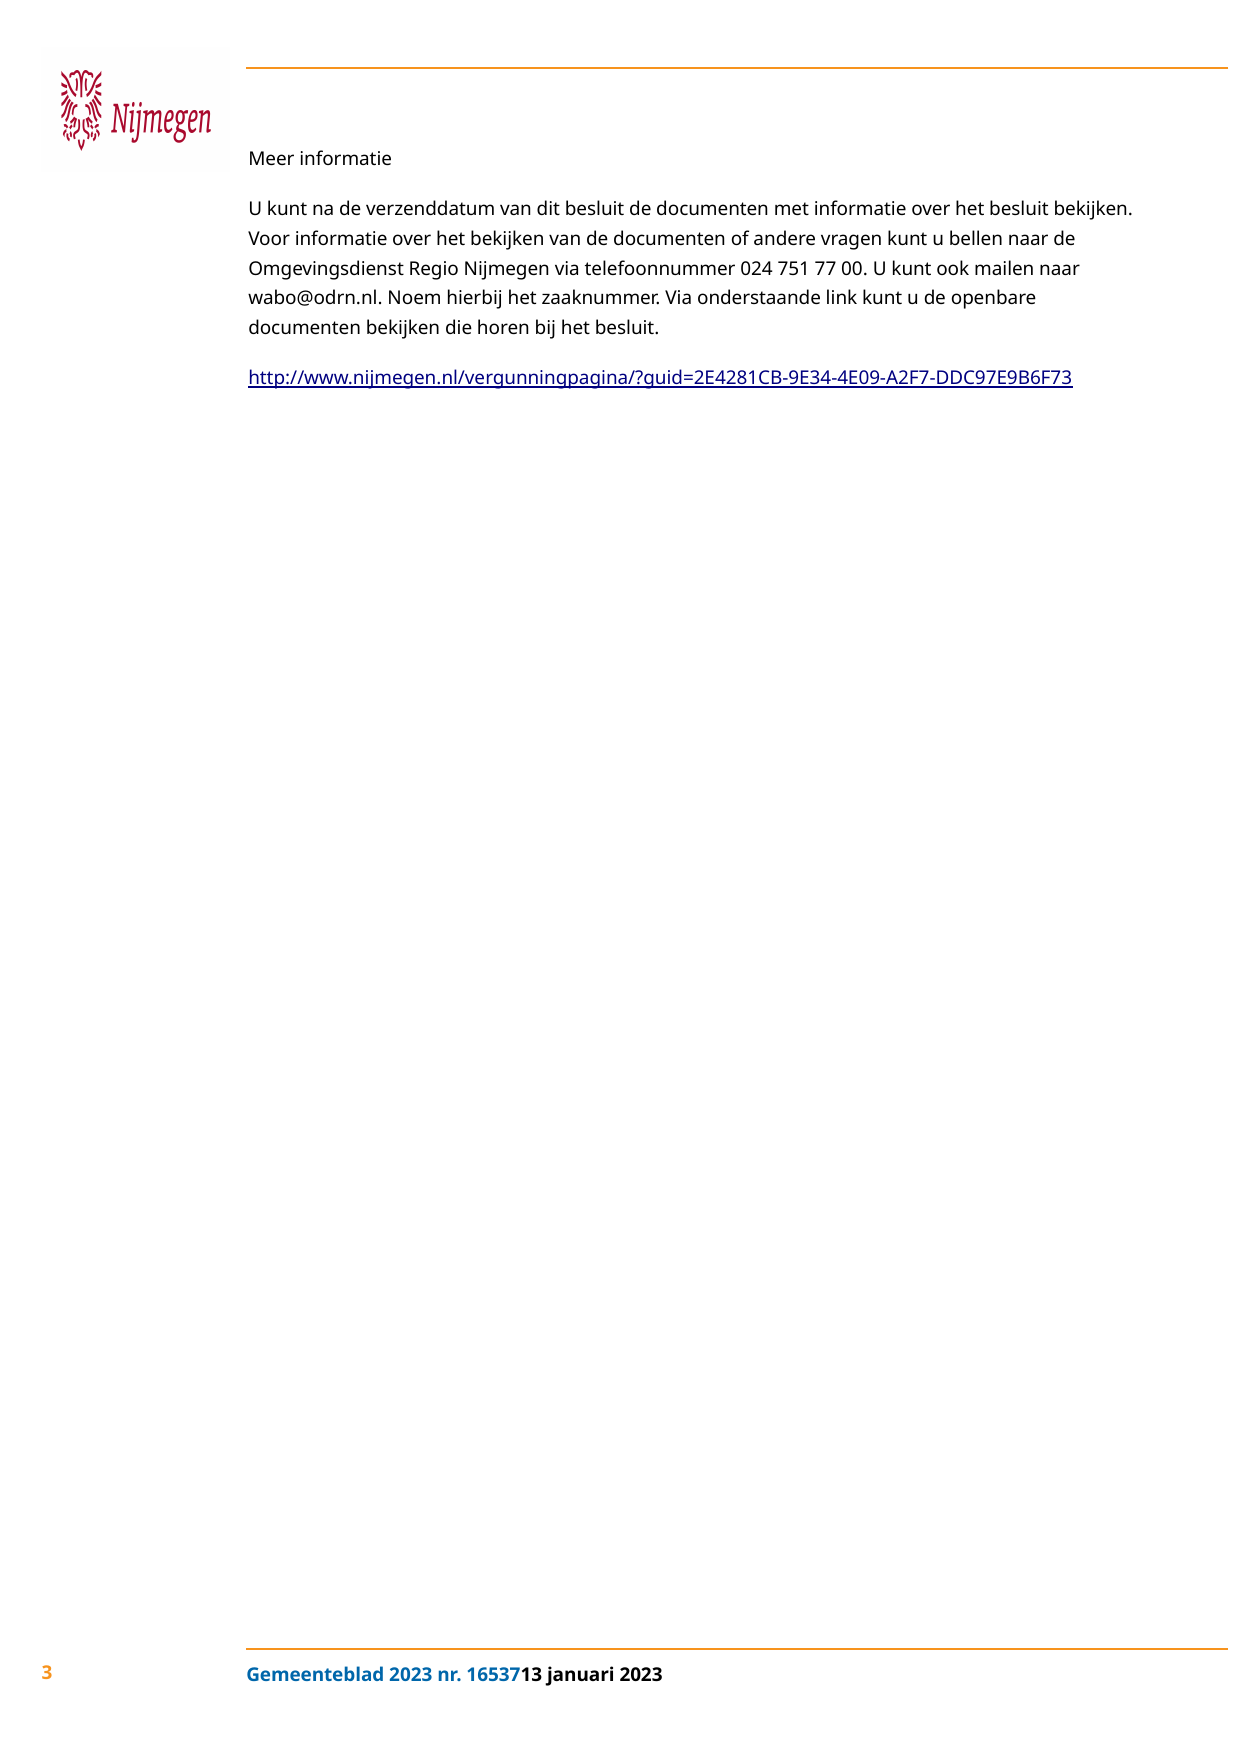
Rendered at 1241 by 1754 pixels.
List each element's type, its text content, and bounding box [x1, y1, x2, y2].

text http://www.nijmegen.nl/vergunningpagina/?guid=2E4281CB-9E34-4E09-A2F7-DDC97E9B6F73 [248, 364, 1152, 390]
text U kunt na de verzenddatum van dit besluit de documenten met informatie over het besluit bekijken. Voor informatie over het bekijken van de documenten of andere vragen kunt u bellen naar de Omgevingsdienst Regio Nijmegen via telefoonnummer 024 751 77 00. U kunt ook mailen naar wabo@odrn.nl. Noem hierbij het zaaknummer. Via onderstaande link kunt u de openbare documenten bekijken die horen bij het besluit. [248, 196, 1152, 340]
text Meer informatie [248, 145, 1152, 171]
picture [41, 47, 231, 172]
